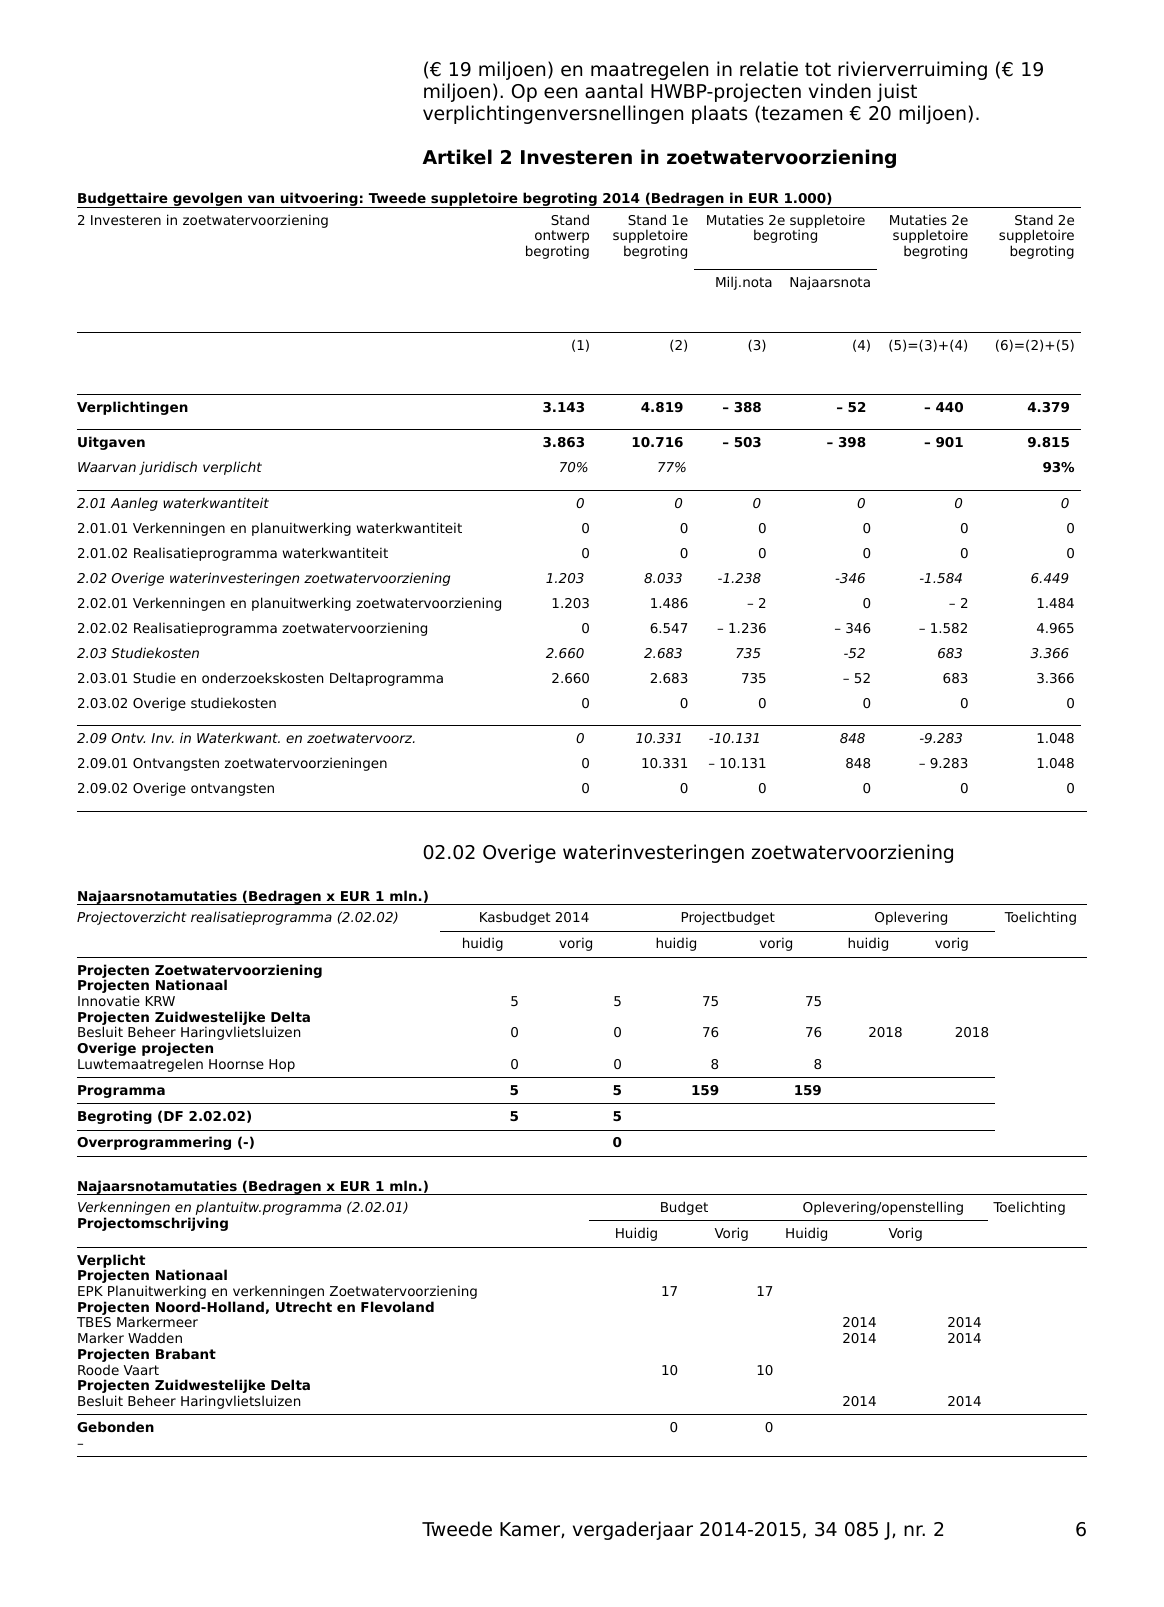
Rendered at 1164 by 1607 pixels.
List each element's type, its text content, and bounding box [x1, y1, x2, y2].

table_cell – [77, 1436, 589, 1456]
table_cell 1.486 [596, 596, 694, 621]
table_cell [828, 1010, 908, 1025]
table_cell 2 Investeren in zoetwatervoorziening [77, 208, 510, 332]
table_cell (2) [596, 333, 694, 394]
table_cell [684, 1268, 779, 1284]
table_cell Huidig [589, 1221, 684, 1247]
table_cell vorig [909, 932, 995, 957]
table_cell Najaarsnota [773, 270, 877, 332]
table_cell 0 [510, 521, 596, 546]
table_cell Oplevering [828, 905, 995, 931]
table_cell [589, 1436, 684, 1456]
table_cell [1081, 621, 1087, 646]
table_cell 0 [877, 546, 974, 571]
table_cell 5 [440, 994, 525, 1009]
table_cell 0 [510, 726, 596, 756]
table_cell 0 [596, 521, 694, 546]
table_cell – 52 [773, 395, 877, 429]
table_cell [995, 978, 1087, 994]
table_cell 75 [628, 994, 725, 1009]
table_cell – 9.283 [877, 756, 974, 781]
table_cell [909, 1057, 995, 1077]
table_cell 0 [596, 491, 694, 521]
table_cell 0 [440, 1057, 525, 1077]
table_cell 17 [589, 1284, 684, 1299]
table_cell [440, 1131, 525, 1156]
table_cell [995, 994, 1087, 1009]
table_cell [779, 1248, 882, 1268]
table_cell 2014 [779, 1331, 882, 1347]
table_cell [779, 1436, 882, 1456]
table_cell [589, 1331, 684, 1347]
table_cell Huidig [779, 1221, 882, 1247]
table_cell [779, 1415, 882, 1436]
table_cell Gebonden [77, 1415, 589, 1436]
table_cell Toelichting [988, 1195, 1087, 1247]
table_cell 0 [974, 546, 1081, 571]
table_cell [1081, 429, 1087, 460]
table_cell huidig [828, 932, 908, 957]
table_cell [779, 1300, 882, 1315]
table_cell 159 [628, 1078, 725, 1103]
table_cell 0 [974, 491, 1081, 521]
table_cell 5 [440, 1104, 525, 1129]
table_cell – 901 [877, 430, 974, 460]
table_cell [909, 1078, 995, 1103]
table_cell vorig [525, 932, 627, 957]
table_cell 5 [525, 994, 627, 1009]
table_cell 0 [773, 491, 877, 521]
table_cell [684, 1436, 779, 1456]
table_cell Stand 2e suppletoire begroting [974, 208, 1081, 332]
table_cell Roode Vaart [77, 1363, 589, 1378]
table_cell 8 [725, 1057, 828, 1077]
table_cell 5 [525, 1104, 627, 1129]
table_cell Innovatie KRW [77, 994, 440, 1009]
table_cell [988, 1347, 1087, 1362]
table_cell Budget [589, 1195, 779, 1220]
table_cell 5 [525, 1078, 627, 1103]
table_cell Overige projecten [77, 1041, 440, 1057]
table_cell 735 [694, 646, 772, 671]
table_cell 159 [725, 1078, 828, 1103]
table_cell 0 [773, 696, 877, 725]
table_cell 0 [694, 546, 772, 571]
table_cell Besluit Beheer Haringvlietsluizen [77, 1394, 589, 1414]
table_cell 0 [694, 491, 772, 521]
table_cell 10 [589, 1363, 684, 1378]
table_cell Projecten Brabant [77, 1347, 589, 1362]
table_cell 2014 [882, 1331, 987, 1347]
table_cell [828, 1078, 908, 1103]
table_cell – 1.236 [694, 621, 772, 646]
table_cell – 440 [877, 395, 974, 429]
table_cell [779, 1363, 882, 1378]
table_cell [1081, 725, 1087, 756]
table_cell [684, 1331, 779, 1347]
table_cell [988, 1284, 1087, 1299]
table_cell [525, 1041, 627, 1057]
table_cell (3) [694, 333, 772, 394]
table_cell [628, 978, 725, 994]
table_cell [909, 994, 995, 1009]
table_cell [1081, 756, 1087, 781]
table_cell 1.048 [974, 726, 1081, 756]
table_cell 6.449 [974, 571, 1081, 596]
table_cell [995, 1057, 1087, 1077]
table_cell [589, 1378, 684, 1394]
table_cell [828, 958, 908, 978]
table_cell [995, 1103, 1087, 1129]
table_cell 0 [510, 546, 596, 571]
table_cell [995, 1025, 1087, 1041]
table_cell 735 [694, 671, 772, 696]
table_cell 0 [596, 696, 694, 725]
table_cell [628, 1131, 725, 1156]
table_cell Projecten Nationaal [77, 978, 440, 994]
table_cell Stand ontwerp begroting [510, 208, 596, 332]
table_cell [628, 1010, 725, 1025]
table_cell 75 [725, 994, 828, 1009]
table_cell 10.331 [596, 726, 694, 756]
table_cell 0 [525, 1057, 627, 1077]
table_cell 1.203 [510, 571, 596, 596]
table_cell [1081, 490, 1087, 521]
table_cell 93% [974, 460, 1081, 490]
table_cell 3.143 [510, 395, 596, 429]
table_cell 3.366 [974, 671, 1081, 696]
table_cell [725, 1041, 828, 1057]
table_cell [909, 1131, 995, 1156]
table_cell 3.366 [974, 646, 1081, 671]
table_cell 10.331 [596, 756, 694, 781]
table_cell 2.03.02 Overige studiekosten [77, 696, 510, 725]
table_cell 2.02 Overige waterinvesteringen zoetwatervoorziening [77, 571, 510, 596]
table_cell [1081, 781, 1087, 811]
table_cell [684, 1378, 779, 1394]
table_cell [882, 1378, 987, 1394]
table_cell 0 [525, 1025, 627, 1041]
subtitle Artikel 2 Investeren in zoetwatervoorziening [422, 147, 1087, 169]
table_cell [725, 1131, 828, 1156]
table_cell [684, 1394, 779, 1414]
table_cell 0 [510, 491, 596, 521]
table_cell [77, 333, 510, 394]
table_cell [877, 460, 974, 490]
table_cell [589, 1248, 684, 1268]
table_cell 2.02.01 Verkenningen en planuitwerking zoetwatervoorziening [77, 596, 510, 621]
table_cell [589, 1347, 684, 1362]
table_cell 0 [525, 1131, 627, 1156]
table_cell [725, 978, 828, 994]
table_cell 0 [440, 1025, 525, 1041]
table_cell 1.203 [510, 596, 596, 621]
table_cell 4.379 [974, 395, 1081, 429]
table_cell Projecten Zoetwatervoorziening [77, 958, 440, 978]
table_cell Programma [77, 1078, 440, 1103]
table_cell [882, 1436, 987, 1456]
table_cell 2.01 Aanleg waterkwantiteit [77, 491, 510, 521]
table_cell 2.03 Studiekosten [77, 646, 510, 671]
table_cell [1081, 394, 1087, 429]
table_cell 1.048 [974, 756, 1081, 781]
table_cell Oplevering/openstelling [779, 1195, 987, 1220]
table_cell [628, 1104, 725, 1129]
table_cell [525, 958, 627, 978]
table_cell Milj.nota [694, 270, 772, 332]
table_cell [882, 1363, 987, 1378]
table_cell [779, 1378, 882, 1394]
table_cell Besluit Beheer Haringvlietsluizen [77, 1025, 440, 1041]
table_cell huidig [628, 932, 725, 957]
table_cell (6)=(2)+(5) [974, 333, 1081, 394]
table_cell 0 [596, 781, 694, 811]
table_cell 848 [773, 756, 877, 781]
table_cell 2.683 [596, 646, 694, 671]
table_cell [988, 1363, 1087, 1378]
table_cell [628, 958, 725, 978]
table_cell – 2 [877, 596, 974, 621]
table_cell [725, 1104, 828, 1129]
table_cell 0 [773, 596, 877, 621]
table_cell – 2 [694, 596, 772, 621]
table_cell 2014 [779, 1315, 882, 1331]
subtitle 02.02 Overige waterinvesteringen zoetwatervoorziening [422, 842, 1087, 864]
table_cell Luwtemaatregelen Hoornse Hop [77, 1057, 440, 1077]
table_cell 2.09.01 Ontvangsten zoetwatervoorzieningen [77, 756, 510, 781]
table_cell 0 [773, 781, 877, 811]
table_cell Projecten Zuidwestelijke Delta [77, 1378, 589, 1394]
table_cell 2014 [882, 1394, 987, 1414]
table_cell – 346 [773, 621, 877, 646]
table_cell [988, 1248, 1087, 1268]
table_cell 4.965 [974, 621, 1081, 646]
table_cell 3.863 [510, 430, 596, 460]
table_cell [882, 1300, 987, 1315]
table_cell [909, 1104, 995, 1129]
table_cell 0 [773, 521, 877, 546]
table_cell -10.131 [694, 726, 772, 756]
table_cell -1.584 [877, 571, 974, 596]
table_cell [440, 958, 525, 978]
table_cell [995, 1077, 1087, 1103]
table_cell -52 [773, 646, 877, 671]
table_cell 70% [510, 460, 596, 490]
table_cell Toelichting [995, 905, 1087, 957]
table_cell 0 [877, 781, 974, 811]
table_cell [694, 460, 772, 490]
table_cell Projectbudget [628, 905, 828, 931]
table_cell [909, 1010, 995, 1025]
table_cell 5 [440, 1078, 525, 1103]
table_cell Marker Wadden [77, 1331, 589, 1347]
table_cell 2.683 [596, 671, 694, 696]
table_cell 0 [877, 696, 974, 725]
table_cell Begroting (DF 2.02.02) [77, 1104, 440, 1129]
table_cell 0 [694, 521, 772, 546]
table_cell Mutaties 2e suppletoire begroting [877, 208, 974, 332]
table_cell 0 [877, 521, 974, 546]
table_cell 0 [974, 696, 1081, 725]
table_header Najaarsnotamutaties (Bedragen x EUR 1 mln.) [77, 889, 1087, 904]
table_cell [988, 1268, 1087, 1284]
table_cell [909, 978, 995, 994]
table_cell [988, 1331, 1087, 1347]
table_cell [909, 958, 995, 978]
table_cell (4) [773, 333, 877, 394]
table_cell [828, 1104, 908, 1129]
table_cell 683 [877, 671, 974, 696]
table_cell 0 [773, 546, 877, 571]
table_cell [995, 1010, 1087, 1025]
table_cell [988, 1415, 1087, 1436]
table_cell Overprogrammering (-) [77, 1131, 440, 1156]
table_cell 848 [773, 726, 877, 756]
table_cell Vorig [882, 1221, 987, 1247]
table_cell 8 [628, 1057, 725, 1077]
table_cell [882, 1284, 987, 1299]
text (€ 19 miljoen) en maatregelen in relatie tot rivierverruiming (€ 19 miljoen). Op een aantal HWBP-projecten vinden juist verplichtingenversnellingen plaats (tezamen € 20 miljoen). [422, 59, 1087, 125]
table_cell 0 [877, 491, 974, 521]
table_cell [995, 1041, 1087, 1057]
table_cell [995, 1130, 1087, 1156]
table_cell 0 [589, 1415, 684, 1436]
table_cell 0 [510, 621, 596, 646]
table_cell (5)=(3)+(4) [877, 333, 974, 394]
table_cell 2.02.02 Realisatieprogramma zoetwatervoorziening [77, 621, 510, 646]
table_cell 76 [628, 1025, 725, 1041]
table_cell 76 [725, 1025, 828, 1041]
table_cell vorig [725, 932, 828, 957]
table_cell 2014 [882, 1315, 987, 1331]
table_cell Projecten Zuidwestelijke Delta [77, 1010, 440, 1025]
table_cell -346 [773, 571, 877, 596]
table_cell 2.660 [510, 671, 596, 696]
table_cell [828, 1057, 908, 1077]
table_cell [684, 1248, 779, 1268]
table_cell [773, 460, 877, 490]
table_cell [882, 1347, 987, 1362]
table_cell [828, 1131, 908, 1156]
table_cell [828, 1041, 908, 1057]
table_cell Verkenningen en plantuitw.programma (2.02.01) Projectomschrijving [77, 1195, 589, 1247]
table_cell 0 [596, 546, 694, 571]
table_cell [440, 978, 525, 994]
table_cell – 10.131 [694, 756, 772, 781]
table_cell [882, 1268, 987, 1284]
table_cell [828, 994, 908, 1009]
table_cell 9.815 [974, 430, 1081, 460]
table_cell [589, 1394, 684, 1414]
table_cell (1) [510, 333, 596, 394]
table_cell [988, 1378, 1087, 1394]
table_cell 2014 [779, 1394, 882, 1414]
table_cell 0 [974, 521, 1081, 546]
table_cell 683 [877, 646, 974, 671]
table_cell [779, 1284, 882, 1299]
table_cell – 388 [694, 395, 772, 429]
table_cell [909, 1041, 995, 1057]
table_cell Waarvan juridisch verplicht [77, 460, 510, 490]
table_cell TBES Markermeer [77, 1315, 589, 1331]
table_cell [882, 1248, 987, 1268]
table_cell [1081, 546, 1087, 571]
table_cell [988, 1436, 1087, 1456]
table_cell Verplicht [77, 1248, 589, 1268]
table_cell 0 [694, 781, 772, 811]
table_cell [589, 1300, 684, 1315]
table_cell Verplichtingen [77, 395, 510, 429]
table_cell 2.09 Ontv. Inv. in Waterkwant. en zoetwatervoorz. [77, 726, 510, 756]
table_cell [525, 1010, 627, 1025]
table_cell 2.01.02 Realisatieprogramma waterkwantiteit [77, 546, 510, 571]
table_cell [589, 1268, 684, 1284]
table_cell [1081, 596, 1087, 621]
table_cell Projecten Nationaal [77, 1268, 589, 1284]
table_cell [1081, 460, 1087, 490]
table_cell Vorig [684, 1221, 779, 1247]
table_cell [440, 1010, 525, 1025]
table_cell [684, 1347, 779, 1362]
table_cell 0 [684, 1415, 779, 1436]
table_cell [684, 1300, 779, 1315]
table_cell [1081, 646, 1087, 671]
table_cell [988, 1300, 1087, 1315]
table_cell [440, 1041, 525, 1057]
table_cell 10 [684, 1363, 779, 1378]
table_cell 0 [974, 781, 1081, 811]
table_cell [779, 1268, 882, 1284]
table_header Budgettaire gevolgen van uitvoering: Tweede suppletoire begroting 2014 (Bedragen in EUR 1.000) [77, 191, 1087, 207]
table_cell [1081, 696, 1087, 725]
table_cell 2018 [909, 1025, 995, 1041]
table_cell – 1.582 [877, 621, 974, 646]
table_header Najaarsnotamutaties (Bedragen x EUR 1 mln.) [77, 1179, 1087, 1194]
table_cell Uitgaven [77, 430, 510, 460]
table_cell -9.283 [877, 726, 974, 756]
table_cell 2.660 [510, 646, 596, 671]
table_cell [988, 1394, 1087, 1414]
table_cell [828, 978, 908, 994]
table_cell 10.716 [596, 430, 694, 460]
table_cell Projecten Noord-Holland, Utrecht en Flevoland [77, 1300, 589, 1315]
table_cell – 52 [773, 671, 877, 696]
table_cell – 398 [773, 430, 877, 460]
table_cell [1081, 671, 1087, 696]
table_cell 0 [694, 696, 772, 725]
table_cell 77% [596, 460, 694, 490]
table_cell 4.819 [596, 395, 694, 429]
table_cell Kasbudget 2014 [440, 905, 627, 931]
table_cell [684, 1315, 779, 1331]
table_cell [589, 1315, 684, 1331]
table_cell EPK Planuitwerking en verkenningen Zoetwatervoorziening [77, 1284, 589, 1299]
table_cell -1.238 [694, 571, 772, 596]
table_cell huidig [440, 932, 525, 957]
table_cell [995, 958, 1087, 978]
table_cell [725, 958, 828, 978]
table_cell [988, 1315, 1087, 1331]
table_cell – 503 [694, 430, 772, 460]
table_cell Mutaties 2e suppletoire begroting [694, 208, 877, 269]
table_cell 17 [684, 1284, 779, 1299]
table_cell [525, 978, 627, 994]
table_cell 2.01.01 Verkenningen en planuitwerking waterkwantiteit [77, 521, 510, 546]
table_cell [779, 1347, 882, 1362]
table_cell [882, 1415, 987, 1436]
table_cell [628, 1041, 725, 1057]
table_cell 2018 [828, 1025, 908, 1041]
table_cell Stand 1e suppletoire begroting [596, 208, 694, 332]
table_cell [1081, 571, 1087, 596]
table_cell [725, 1010, 828, 1025]
table_cell 6.547 [596, 621, 694, 646]
table_cell 0 [510, 756, 596, 781]
table_cell 0 [510, 781, 596, 811]
table_cell Projectoverzicht realisatieprogramma (2.02.02) [77, 905, 440, 957]
table_cell 0 [510, 696, 596, 725]
table_cell 1.484 [974, 596, 1081, 621]
table_cell 2.09.02 Overige ontvangsten [77, 781, 510, 811]
table_cell 8.033 [596, 571, 694, 596]
table_cell [1081, 521, 1087, 546]
table_cell 2.03.01 Studie en onderzoekskosten Deltaprogramma [77, 671, 510, 696]
